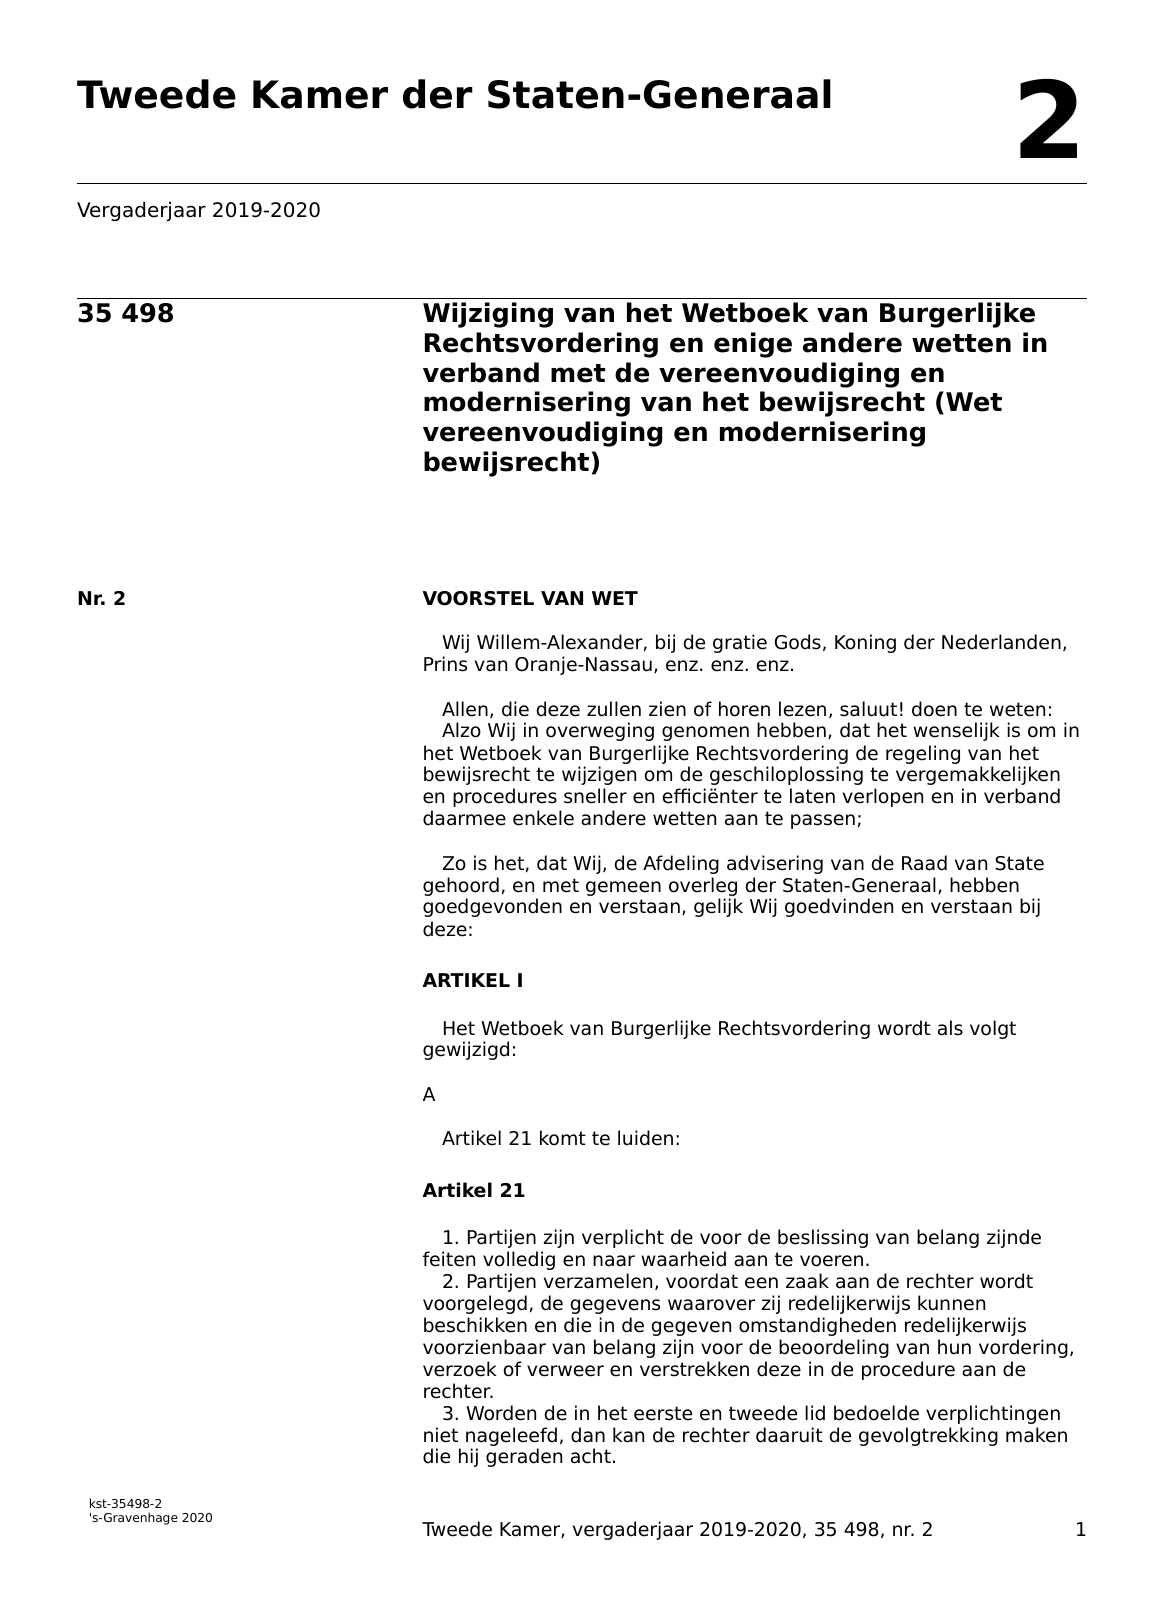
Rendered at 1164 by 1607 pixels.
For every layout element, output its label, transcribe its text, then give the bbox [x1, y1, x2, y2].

text Zo is het, dat Wij, de Afdeling advisering van de Raad van State gehoord, en met gemeen overleg der Staten-Generaal, hebben goedgevonden en verstaan, gelijk Wij goedvinden en verstaan bij deze: [422, 852, 1087, 940]
text 2. Partijen verzamelen, voordat een zaak aan de rechter wordt voorgelegd, de gegevens waarover zij redelijkerwijs kunnen beschikken en die in de gegeven omstandigheden redelijkerwijs voorzienbaar van belang zijn voor de beoordeling van hun vordering, verzoek of verweer en verstrekken deze in de procedure aan de rechter. [422, 1271, 1087, 1402]
subtitle 35 498 Wijziging van het Wetboek van Burgerlijke Rechtsvordering en enige andere wetten in verband met de vereenvoudiging en modernisering van het bewijsrecht (Wet vereenvoudiging en modernisering bewijsrecht) [77, 299, 1087, 477]
table_header Tweede Kamer der Staten-Generaal [77, 59, 886, 183]
text Artikel 21 komt te luiden: [422, 1128, 1087, 1150]
text 1. Partijen zijn verplicht de voor de beslissing van belang zijnde feiten volledig en naar waarheid aan te voeren. [422, 1227, 1087, 1271]
table_header 2 [886, 59, 1087, 183]
text Het Wetboek van Burgerlijke Rechtsvordering wordt als volgt gewijzigd: [422, 1017, 1087, 1061]
text 3. Worden de in het eerste en tweede lid bedoelde verplichtingen niet nageleefd, dan kan de rechter daaruit de gevolgtrekking maken die hij geraden acht. [422, 1402, 1087, 1468]
text kst-35498-2 [88, 1497, 323, 1511]
table_cell Vergaderjaar 2019-2020 [77, 184, 1087, 298]
subtitle Nr. 2 VOORSTEL VAN WET [77, 588, 1087, 610]
text Alzo Wij in overweging genomen hebben, dat het wenselijk is om in het Wetboek van Burgerlijke Rechtsvordering de regeling van het bewijsrecht te wijzigen om de geschiloplossing te vergemakkelijken en procedures sneller en efficiënter te laten verlopen en in verband daarmee enkele andere wetten aan te passen; [422, 720, 1087, 830]
text Wij Willem-Alexander, bij de gratie Gods, Koning der Nederlanden, Prins van Oranje-Nassau, enz. enz. enz. [422, 632, 1087, 676]
subtitle ARTIKEL I [422, 970, 1087, 992]
text 's-Gravenhage 2020 [88, 1511, 323, 1525]
subtitle Artikel 21 [422, 1180, 1087, 1202]
text Allen, die deze zullen zien of horen lezen, saluut! doen te weten: [422, 698, 1087, 720]
text A [422, 1083, 1087, 1106]
